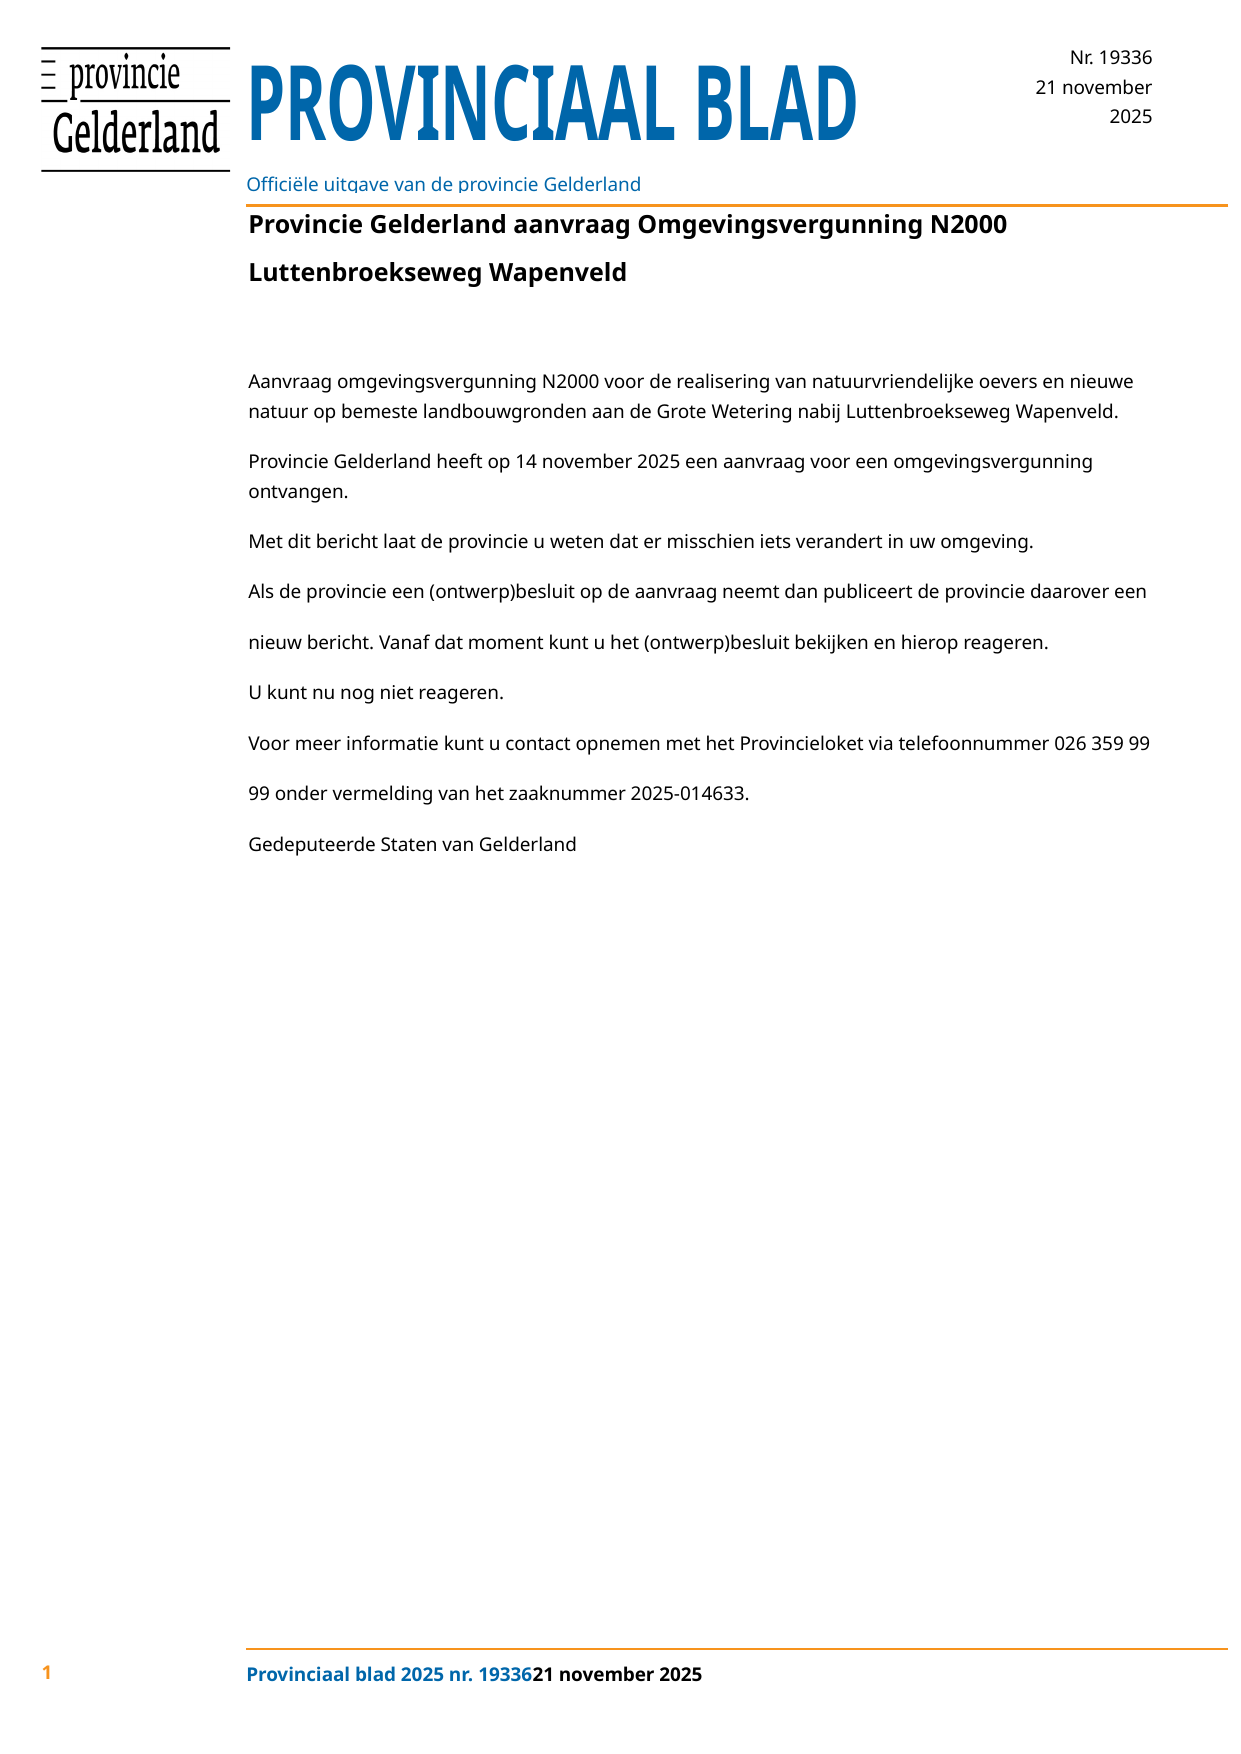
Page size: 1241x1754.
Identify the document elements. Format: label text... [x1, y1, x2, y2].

text Aanvraag omgevingsvergunning N2000 voor de realisering van natuurvriendelijke oevers en nieuwe natuur op bemeste landbouwgronden aan de Grote Wetering nabij Luttenbroekseweg Wapenveld. [248, 368, 1152, 424]
text Als de provincie een (ontwerp)besluit op de aanvraag neemt dan publiceert de provincie daarover een [248, 579, 1152, 604]
text nieuw bericht. Vanaf dat moment kunt u het (ontwerp)besluit bekijken en hierop reageren. [248, 629, 1152, 655]
text Met dit bericht laat de provincie u weten dat er misschien iets verandert in uw omgeving. [248, 528, 1152, 554]
text Provincie Gelderland heeft op 14 november 2025 een aanvraag voor een omgevingsvergunning ontvangen. [248, 448, 1152, 504]
text Gedeputeerde Staten van Gelderland [248, 831, 1152, 857]
text U kunt nu nog niet reageren. [248, 679, 1152, 705]
text Voor meer informatie kunt u contact opnemen met het Provincieloket via telefoonnummer 026 359 99 [248, 730, 1152, 756]
picture [41, 47, 231, 172]
text 99 onder vermelding van het zaaknummer 2025-014633. [248, 780, 1152, 806]
text Provincie Gelderland aanvraag Omgevingsvergunning N2000 Luttenbroekseweg Wapenveld [248, 207, 1152, 288]
